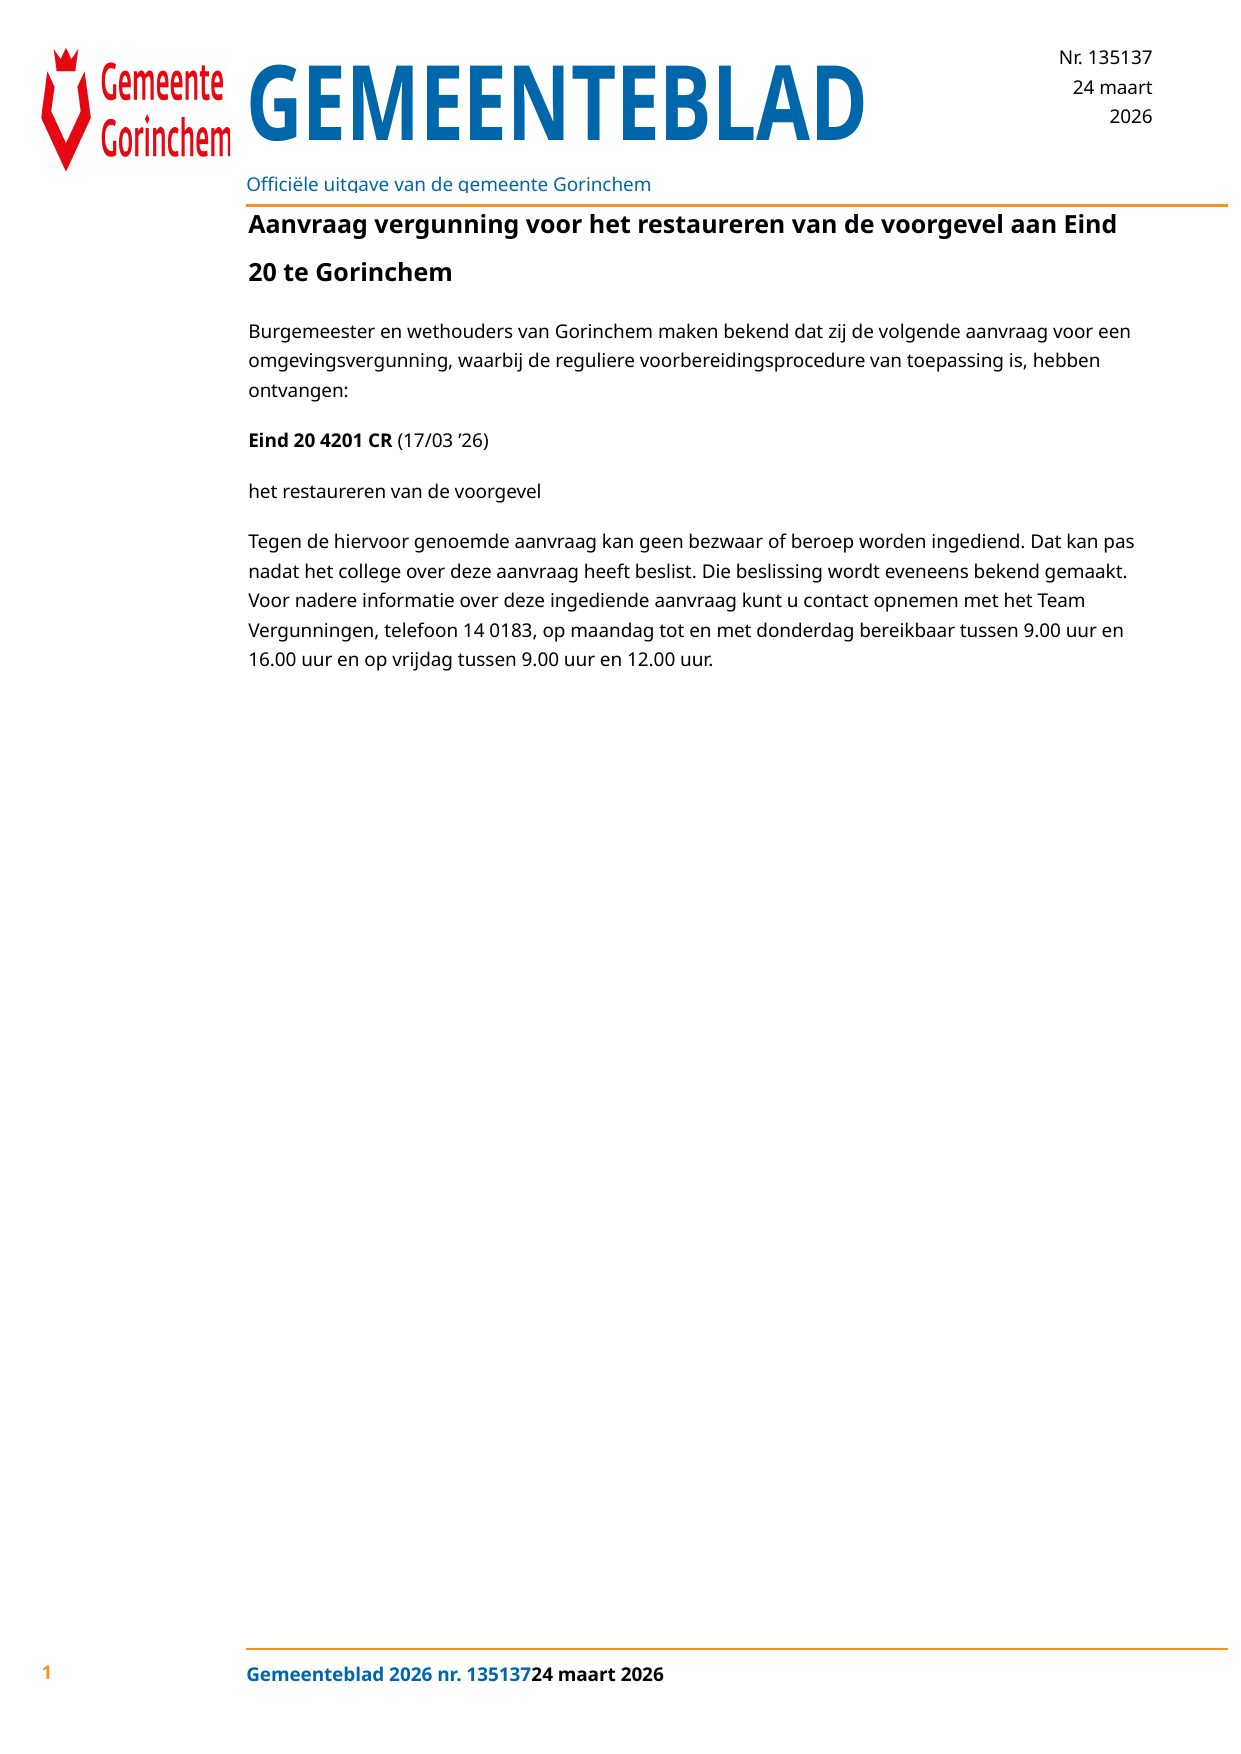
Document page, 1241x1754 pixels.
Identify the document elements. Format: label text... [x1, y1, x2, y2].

text Tegen de hiervoor genoemde aanvraag kan geen bezwaar of beroep worden ingediend. Dat kan pas nadat het college over deze aanvraag heeft beslist. Die beslissing wordt eveneens bekend gemaakt. Voor nadere informatie over deze ingediende aanvraag kunt u contact opnemen met het Team Vergunningen, telefoon 14 0183, op maandag tot en met donderdag bereikbaar tussen 9.00 uur en 16.00 uur en op vrijdag tussen 9.00 uur en 12.00 uur. [248, 528, 1152, 672]
picture [41, 47, 231, 172]
text het restaureren van de voorgevel [248, 478, 1152, 504]
text Aanvraag vergunning voor het restaureren van de voorgevel aan Eind 20 te Gorinchem [248, 207, 1152, 288]
text Burgemeester en wethouders van Gorinchem maken bekend dat zij de volgende aanvraag voor een omgevingsvergunning, waarbij de reguliere voorbereidingsprocedure van toepassing is, hebben ontvangen: [248, 318, 1152, 403]
text Eind 20 4201 CR (17/03 ’26) [248, 427, 1152, 453]
